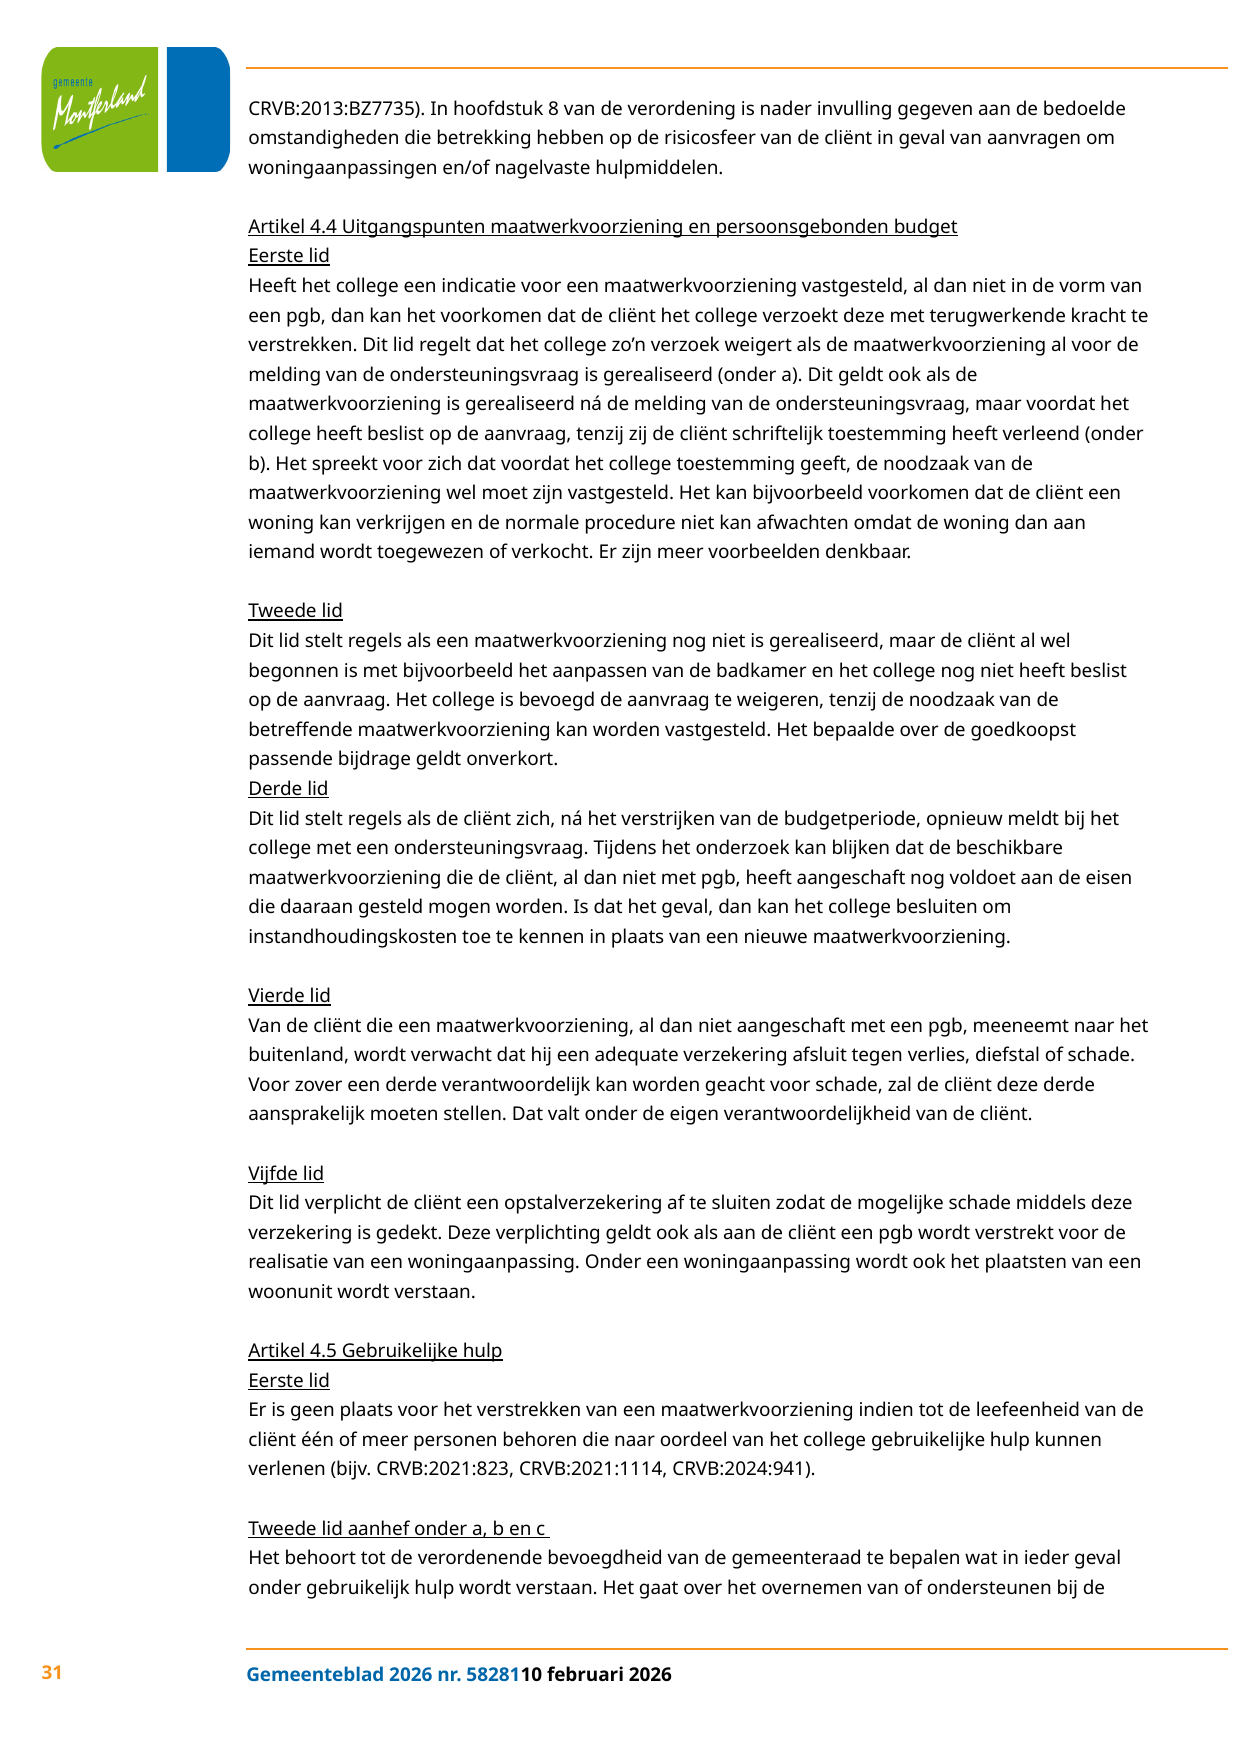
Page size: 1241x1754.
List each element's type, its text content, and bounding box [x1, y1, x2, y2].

text Artikel 4.4 Uitgangspunten maatwerkvoorziening en persoonsgebonden budget [248, 213, 1152, 239]
text Dit lid verplicht de cliënt een opstalverzekering af te sluiten zodat de mogelijke schade middels deze verzekering is gedekt. Deze verplichting geldt ook als aan de cliënt een pgb wordt verstrekt voor de realisatie van een woningaanpassing. Onder een woningaanpassing wordt ook het plaatsten van een woonunit wordt verstaan. [248, 1189, 1152, 1304]
text Er is geen plaats voor het verstrekken van een maatwerkvoorziening indien tot de leefeenheid van de cliënt één of meer personen behoren die naar oordeel van het college gebruikelijke hulp kunnen verlenen (bijv. CRVB:2021:823, CRVB:2021:1114, CRVB:2024:941). [248, 1396, 1152, 1481]
text Tweede lid aanhef onder a, b en c [248, 1515, 1152, 1541]
text Derde lid [248, 775, 1152, 801]
text Heeft het college een indicatie voor een maatwerkvoorziening vastgesteld, al dan niet in de vorm van een pgb, dan kan het voorkomen dat de cliënt het college verzoekt deze met terugwerkende kracht te verstrekken. Dit lid regelt dat het college zo’n verzoek weigert als de maatwerkvoorziening al voor de melding van de ondersteuningsvraag is gerealiseerd (onder a). Dit geldt ook als de maatwerkvoorziening is gerealiseerd ná de melding van de ondersteuningsvraag, maar voordat het college heeft beslist op de aanvraag, tenzij zij de cliënt schriftelijk toestemming heeft verleend (onder b). Het spreekt voor zich dat voordat het college toestemming geeft, de noodzaak van de maatwerkvoorziening wel moet zijn vastgesteld. Het kan bijvoorbeeld voorkomen dat de cliënt een woning kan verkrijgen en de normale procedure niet kan afwachten omdat de woning dan aan iemand wordt toegewezen of verkocht. Er zijn meer voorbeelden denkbaar. [248, 272, 1152, 564]
text Tweede lid [248, 598, 1152, 623]
text Dit lid stelt regels als de cliënt zich, ná het verstrijken van de budgetperiode, opnieuw meldt bij het college met een ondersteuningsvraag. Tijdens het onderzoek kan blijken dat de beschikbare maatwerkvoorziening die de cliënt, al dan niet met pgb, heeft aangeschaft nog voldoet aan de eisen die daaraan gesteld mogen worden. Is dat het geval, dan kan het college besluiten om instandhoudingskosten toe te kennen in plaats van een nieuwe maatwerkvoorziening. [248, 805, 1152, 949]
text Eerste lid [248, 1367, 1152, 1393]
text Het behoort tot de verordenende bevoegdheid van de gemeenteraad te bepalen wat in ieder geval onder gebruikelijk hulp wordt verstaan. Het gaat over het overnemen van of ondersteunen bij de [248, 1544, 1152, 1600]
text Van de cliënt die een maatwerkvoorziening, al dan niet aangeschaft met een pgb, meeneemt naar het buitenland, wordt verwacht dat hij een adequate verzekering afsluit tegen verlies, diefstal of schade. Voor zover een derde verantwoordelijk kan worden geacht voor schade, zal de cliënt deze derde aansprakelijk moeten stellen. Dat valt onder de eigen verantwoordelijkheid van de cliënt. [248, 1012, 1152, 1126]
picture [41, 47, 231, 172]
text CRVB:2013:BZ7735). In hoofdstuk 8 van de verordening is nader invulling gegeven aan de bedoelde omstandigheden die betrekking hebben op de risicosfeer van de cliënt in geval van aanvragen om woningaanpassingen en/of nagelvaste hulpmiddelen. [248, 95, 1152, 180]
text Eerste lid [248, 243, 1152, 268]
text Artikel 4.5 Gebruikelijke hulp [248, 1337, 1152, 1363]
text Vierde lid [248, 982, 1152, 1008]
text Dit lid stelt regels als een maatwerkvoorziening nog niet is gerealiseerd, maar de cliënt al wel begonnen is met bijvoorbeeld het aanpassen van de badkamer en het college nog niet heeft beslist op de aanvraag. Het college is bevoegd de aanvraag te weigeren, tenzij de noodzaak van de betreffende maatwerkvoorziening kan worden vastgesteld. Het bepaalde over de goedkoopst passende bijdrage geldt onverkort. [248, 627, 1152, 771]
text Vijfde lid [248, 1160, 1152, 1186]
